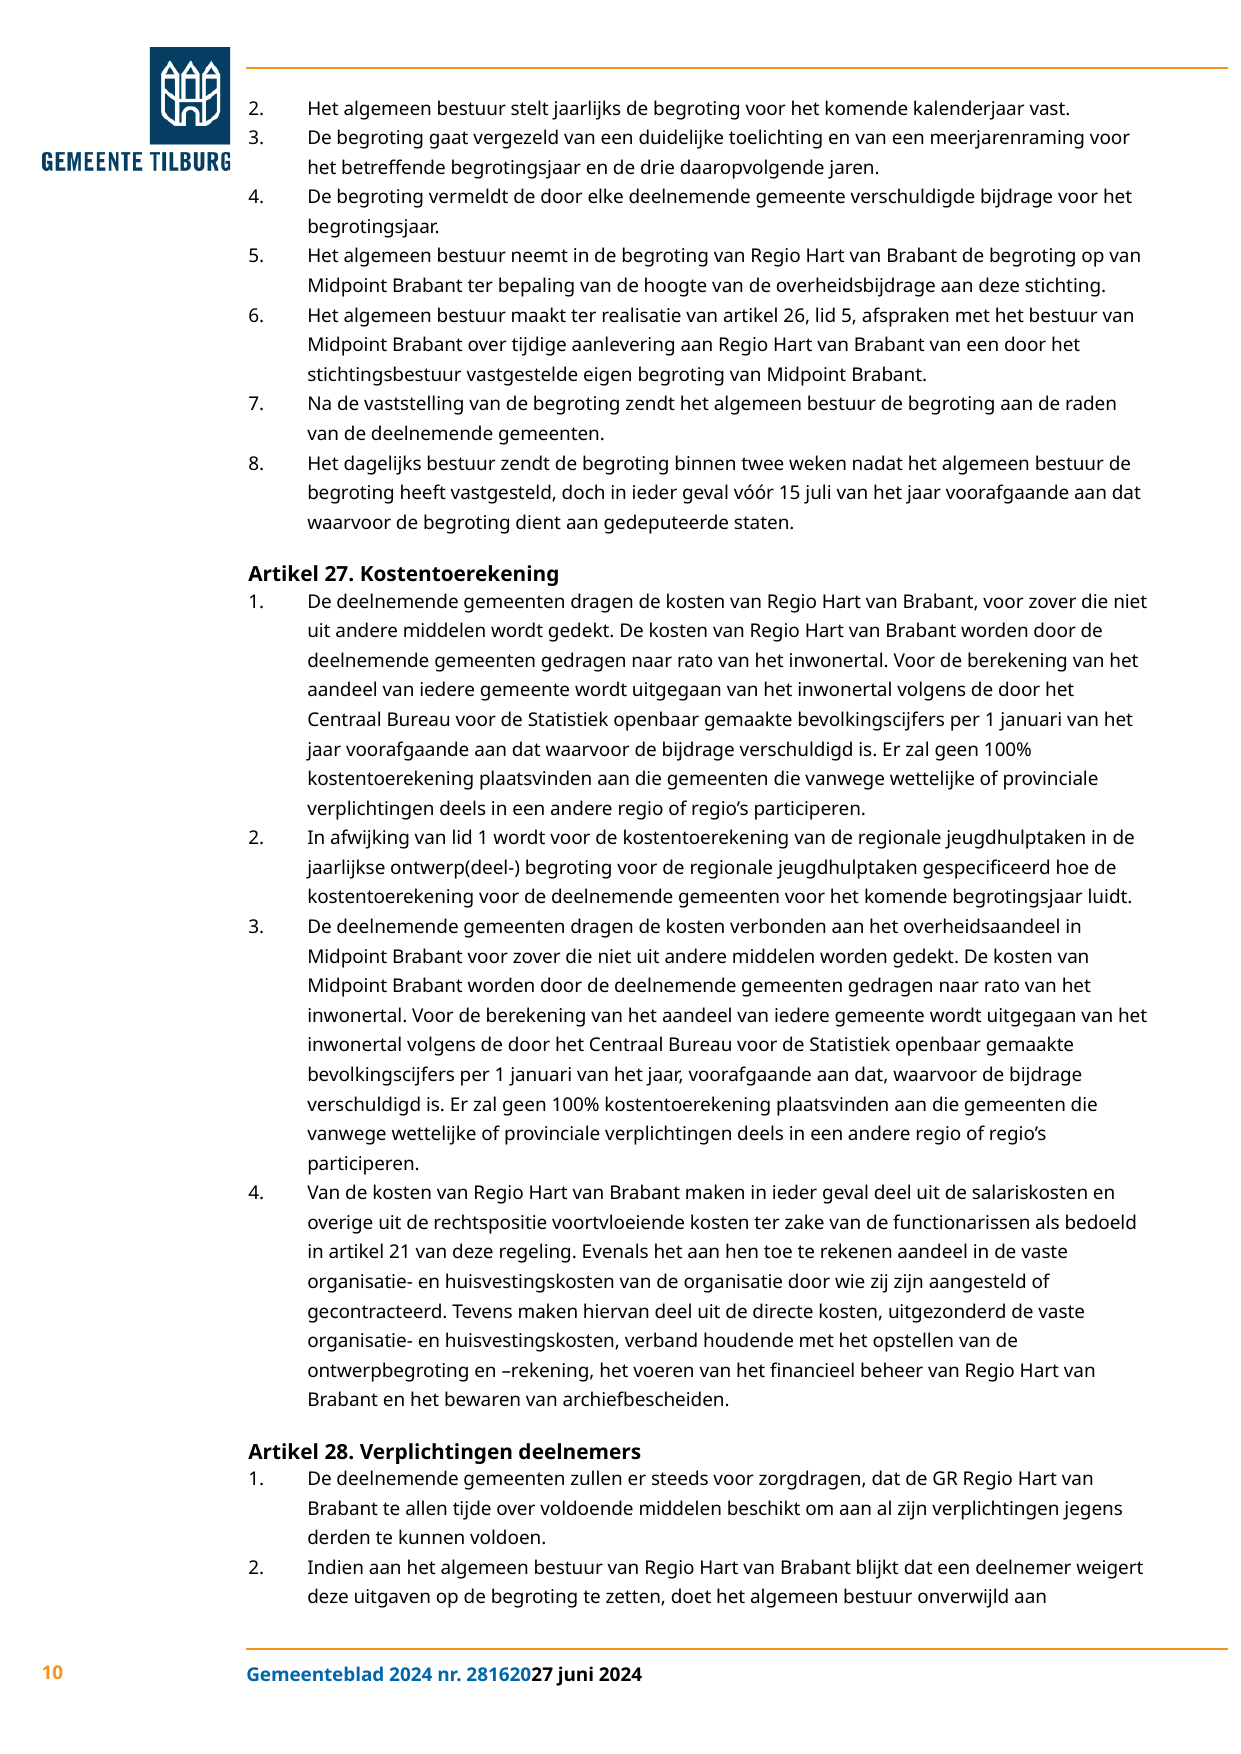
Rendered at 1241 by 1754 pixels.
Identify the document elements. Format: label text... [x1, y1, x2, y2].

list De deelnemende gemeenten zullen er steeds voor zorgdragen, dat de GR Regio Hart van Brabant te allen tijde over voldoende middelen beschikt om aan al zijn verplichtingen jegens derden te kunnen voldoen. [248, 1465, 1152, 1550]
list In afwijking van lid 1 wordt voor de kostentoerekening van de regionale jeugdhulptaken in de jaarlijkse ontwerp(deel-) begroting voor de regionale jeugdhulptaken gespecificeerd hoe de kostentoerekening voor de deelnemende gemeenten voor het komende begrotingsjaar luidt. [248, 824, 1152, 909]
list De deelnemende gemeenten dragen de kosten van Regio Hart van Brabant, voor zover die niet uit andere middelen wordt gedekt. De kosten van Regio Hart van Brabant worden door de deelnemende gemeenten gedragen naar rato van het inwonertal. Voor de berekening van het aandeel van iedere gemeente wordt uitgegaan van het inwonertal volgens de door het Centraal Bureau voor de Statistiek openbaar gemaakte bevolkingscijfers per 1 januari van het jaar voorafgaande aan dat waarvoor de bijdrage verschuldigd is. Er zal geen 100% kostentoerekening plaatsvinden aan die gemeenten die vanwege wettelijke of provinciale verplichtingen deels in een andere regio of regio’s participeren. [248, 588, 1152, 821]
list Indien aan het algemeen bestuur van Regio Hart van Brabant blijkt dat een deelnemer weigert deze uitgaven op de begroting te zetten, doet het algemeen bestuur onverwijld aan [248, 1554, 1152, 1609]
list Van de kosten van Regio Hart van Brabant maken in ieder geval deel uit de salariskosten en overige uit de rechtspositie voortvloeiende kosten ter zake van de functionarissen als bedoeld in artikel 21 van deze regeling. Evenals het aan hen toe te rekenen aandeel in de vaste organisatie- en huisvestingskosten van de organisatie door wie zij zijn aangesteld of gecontracteerd. Tevens maken hiervan deel uit de directe kosten, uitgezonderd de vaste organisatie- en huisvestingskosten, verband houdende met het opstellen van de ontwerpbegroting en –rekening, het voeren van het financieel beheer van Regio Hart van Brabant en het bewaren van archiefbescheiden. [248, 1179, 1152, 1412]
list Het algemeen bestuur neemt in de begroting van Regio Hart van Brabant de begroting op van Midpoint Brabant ter bepaling van de hoogte van de overheidsbijdrage aan deze stichting. [248, 243, 1152, 298]
list Het algemeen bestuur maakt ter realisatie van artikel 26, lid 5, afspraken met het bestuur van Midpoint Brabant over tijdige aanlevering aan Regio Hart van Brabant van een door het stichtingsbestuur vastgestelde eigen begroting van Midpoint Brabant. [248, 302, 1152, 387]
list Het algemeen bestuur stelt jaarlijks de begroting voor het komende kalenderjaar vast. [248, 95, 1152, 121]
list De begroting vermeldt de door elke deelnemende gemeente verschuldigde bijdrage voor het begrotingsjaar. [248, 183, 1152, 239]
list De begroting gaat vergezeld van een duidelijke toelichting en van een meerjarenraming voor het betreffende begrotingsjaar en de drie daaropvolgende jaren. [248, 124, 1152, 180]
list De deelnemende gemeenten dragen de kosten verbonden aan het overheidsaandeel in Midpoint Brabant voor zover die niet uit andere middelen worden gedekt. De kosten van Midpoint Brabant worden door de deelnemende gemeenten gedragen naar rato van het inwonertal. Voor de berekening van het aandeel van iedere gemeente wordt uitgegaan van het inwonertal volgens de door het Centraal Bureau voor de Statistiek openbaar gemaakte bevolkingscijfers per 1 januari van het jaar, voorafgaande aan dat, waarvoor de bijdrage verschuldigd is. Er zal geen 100% kostentoerekening plaatsvinden aan die gemeenten die vanwege wettelijke of provinciale verplichtingen deels in een andere regio of regio’s participeren. [248, 913, 1152, 1176]
picture [41, 47, 231, 172]
list Na de vaststelling van de begroting zendt het algemeen bestuur de begroting aan de raden van de deelnemende gemeenten. [248, 391, 1152, 446]
list Het dagelijks bestuur zendt de begroting binnen twee weken nadat het algemeen bestuur de begroting heeft vastgesteld, doch in ieder geval vóór 15 juli van het jaar voorafgaande aan dat waarvoor de begroting dient aan gedeputeerde staten. [248, 450, 1152, 535]
text Artikel 27. Kostentoerekening [248, 559, 1152, 588]
text Artikel 28. Verplichtingen deelnemers [248, 1437, 1152, 1465]
